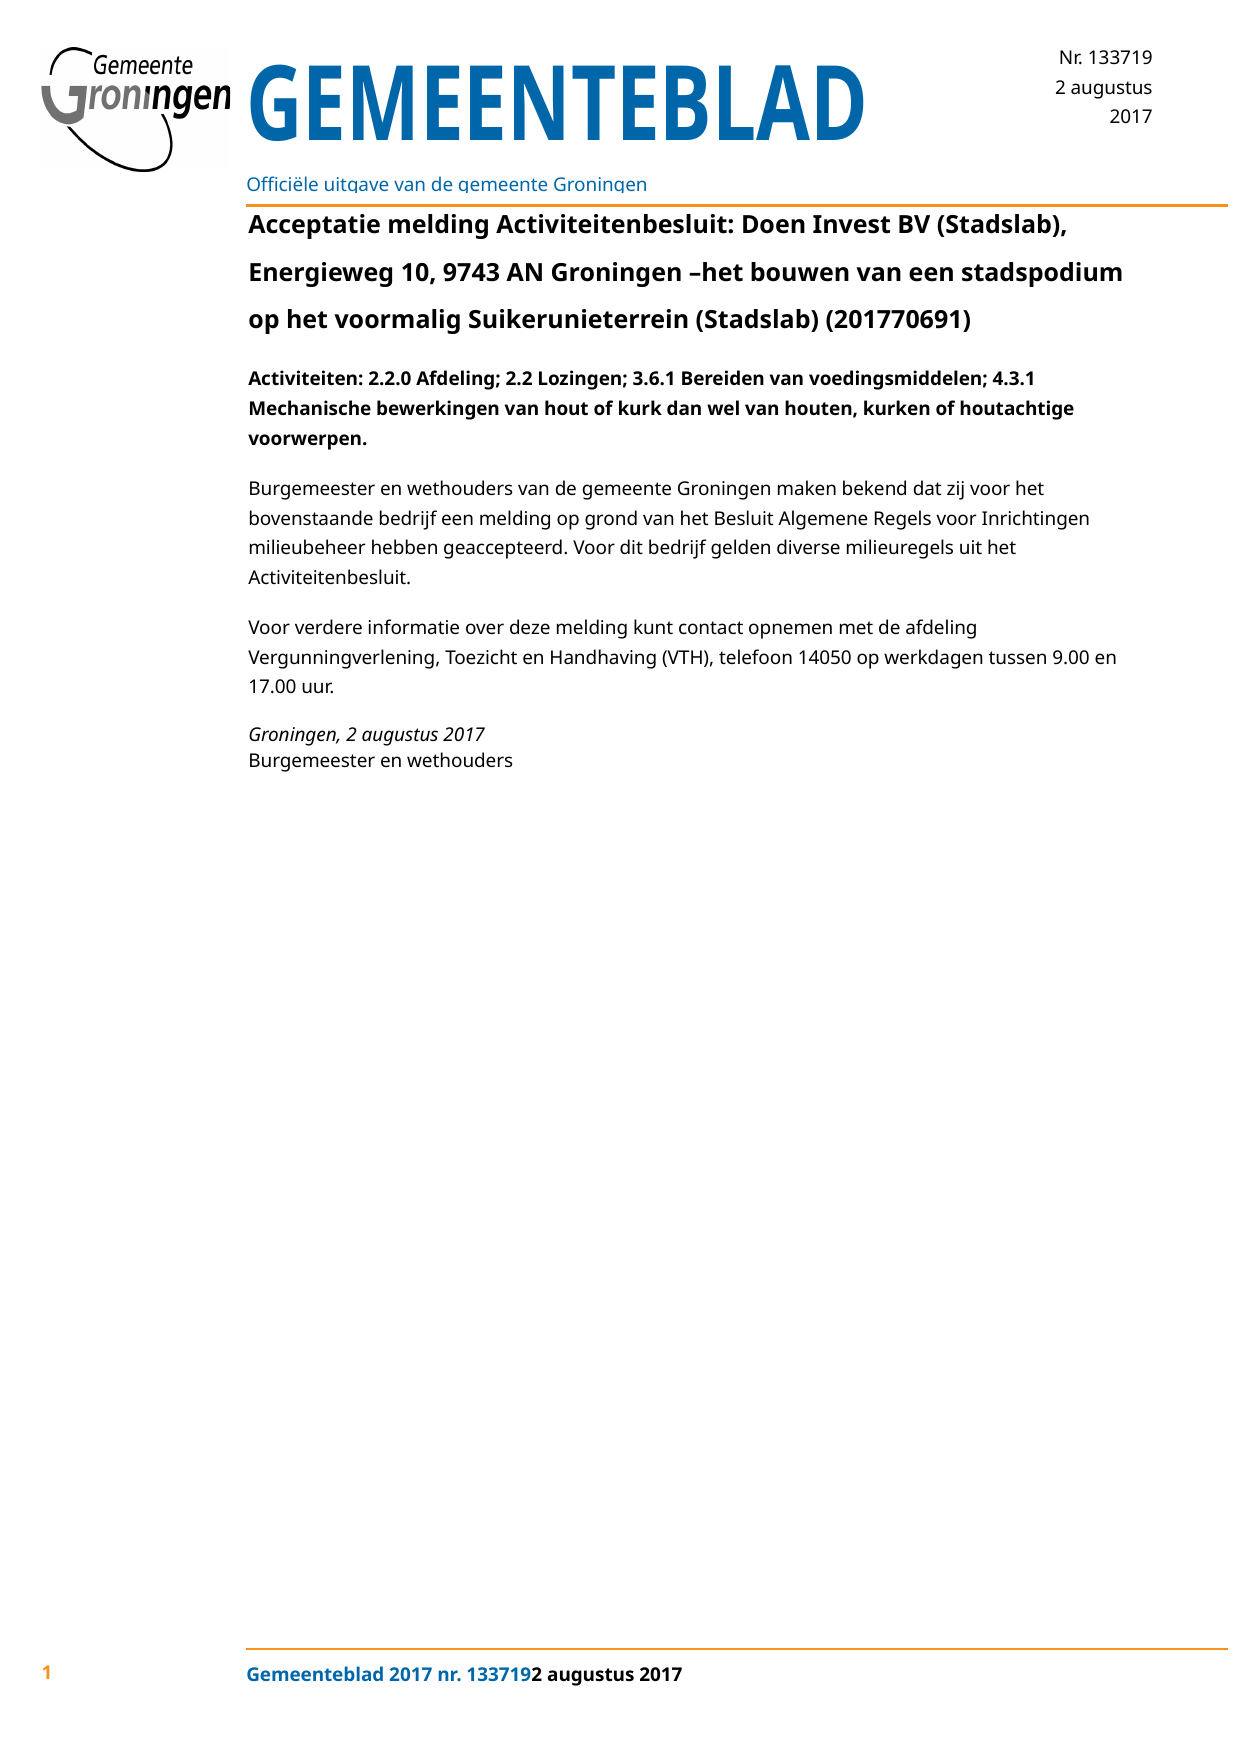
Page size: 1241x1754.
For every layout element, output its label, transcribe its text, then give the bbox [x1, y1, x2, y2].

text Burgemeester en wethouders [248, 747, 1152, 773]
text Activiteiten: 2.2.0 Afdeling; 2.2 Lozingen; 3.6.1 Bereiden van voedingsmiddelen; 4.3.1 Mechanische bewerkingen van hout of kurk dan wel van houten, kurken of houtachtige voorwerpen. [248, 366, 1152, 450]
text Burgemeester en wethouders van de gemeente Groningen maken bekend dat zij voor het bovenstaande bedrijf een melding op grond van het Besluit Algemene Regels voor Inrichtingen milieubeheer hebben geaccepteerd. Voor dit bedrijf gelden diverse milieuregels uit het Activiteitenbesluit. [248, 475, 1152, 589]
text Voor verdere informatie over deze melding kunt contact opnemen met de afdeling Vergunningverlening, Toezicht en Handhaving (VTH), telefoon 14050 op werkdagen tussen 9.00 en 17.00 uur. [248, 614, 1152, 699]
picture [41, 47, 231, 172]
text Groningen, 2 augustus 2017 [248, 721, 1152, 747]
text Acceptatie melding Activiteitenbesluit: Doen Invest BV (Stadslab), Energieweg 10, 9743 AN Groningen –het bouwen van een stadspodium op het voormalig Suikerunieterrein (Stadslab) (201770691) [248, 207, 1152, 336]
